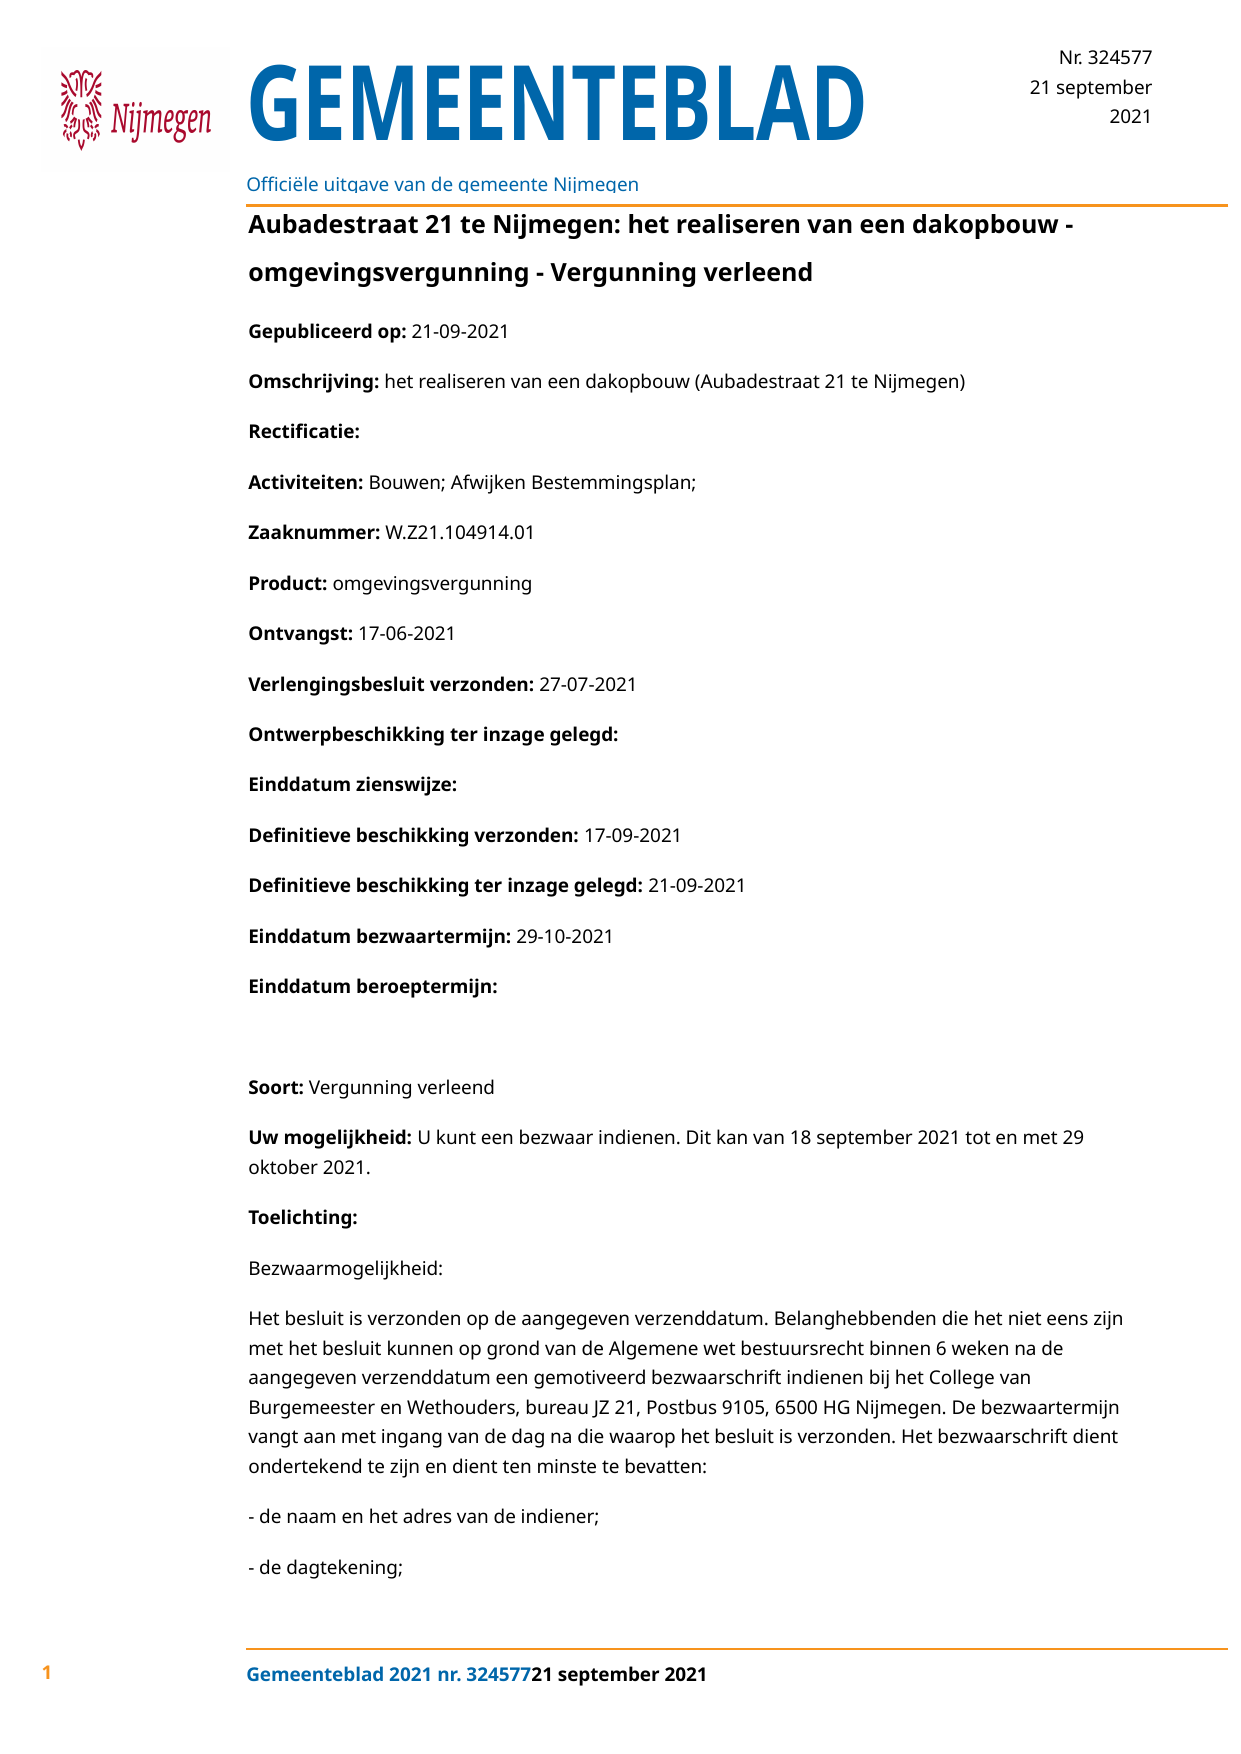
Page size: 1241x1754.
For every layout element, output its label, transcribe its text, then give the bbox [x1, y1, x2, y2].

text Het besluit is verzonden op de aangegeven verzenddatum. Belanghebbenden die het niet eens zijn met het besluit kunnen op grond van de Algemene wet bestuursrecht binnen 6 weken na de aangegeven verzenddatum een gemotiveerd bezwaarschrift indienen bij het College van Burgemeester en Wethouders, bureau JZ 21, Postbus 9105, 6500 HG Nijmegen. De bezwaartermijn vangt aan met ingang van de dag na die waarop het besluit is verzonden. Het bezwaarschrift dient ondertekend te zijn en dient ten minste te bevatten: [248, 1305, 1152, 1479]
text - de naam en het adres van de indiener; [248, 1504, 1152, 1529]
text Omschrijving: het realiseren van een dakopbouw (Aubadestraat 21 te Nijmegen) [248, 368, 1152, 394]
text Einddatum zienswijze: [248, 772, 1152, 797]
text Definitieve beschikking verzonden: 17-09-2021 [248, 822, 1152, 848]
text Activiteiten: Bouwen; Afwijken Bestemmingsplan; [248, 469, 1152, 495]
text - de dagtekening; [248, 1554, 1152, 1580]
text Ontwerpbeschikking ter inzage gelegd: [248, 721, 1152, 747]
picture [41, 47, 231, 172]
text Gepubliceerd op: 21-09-2021 [248, 318, 1152, 344]
text Ontvangst: 17-06-2021 [248, 620, 1152, 646]
text Einddatum beroeptermijn: [248, 973, 1152, 999]
text Definitieve beschikking ter inzage gelegd: 21-09-2021 [248, 872, 1152, 898]
text Aubadestraat 21 te Nijmegen: het realiseren van een dakopbouw - omgevingsvergunning - Vergunning verleend [248, 207, 1152, 288]
text Zaaknummer: W.Z21.104914.01 [248, 519, 1152, 545]
text Rectificatie: [248, 419, 1152, 444]
text Bezwaarmogelijkheid: [248, 1255, 1152, 1281]
text Uw mogelijkheid: U kunt een bezwaar indienen. Dit kan van 18 september 2021 tot en met 29 oktober 2021. [248, 1124, 1152, 1180]
text Product: omgevingsvergunning [248, 570, 1152, 596]
text Toelichting: [248, 1204, 1152, 1230]
text Soort: Vergunning verleend [248, 1074, 1152, 1100]
text Einddatum bezwaartermijn: 29-10-2021 [248, 923, 1152, 949]
text Verlengingsbesluit verzonden: 27-07-2021 [248, 671, 1152, 697]
